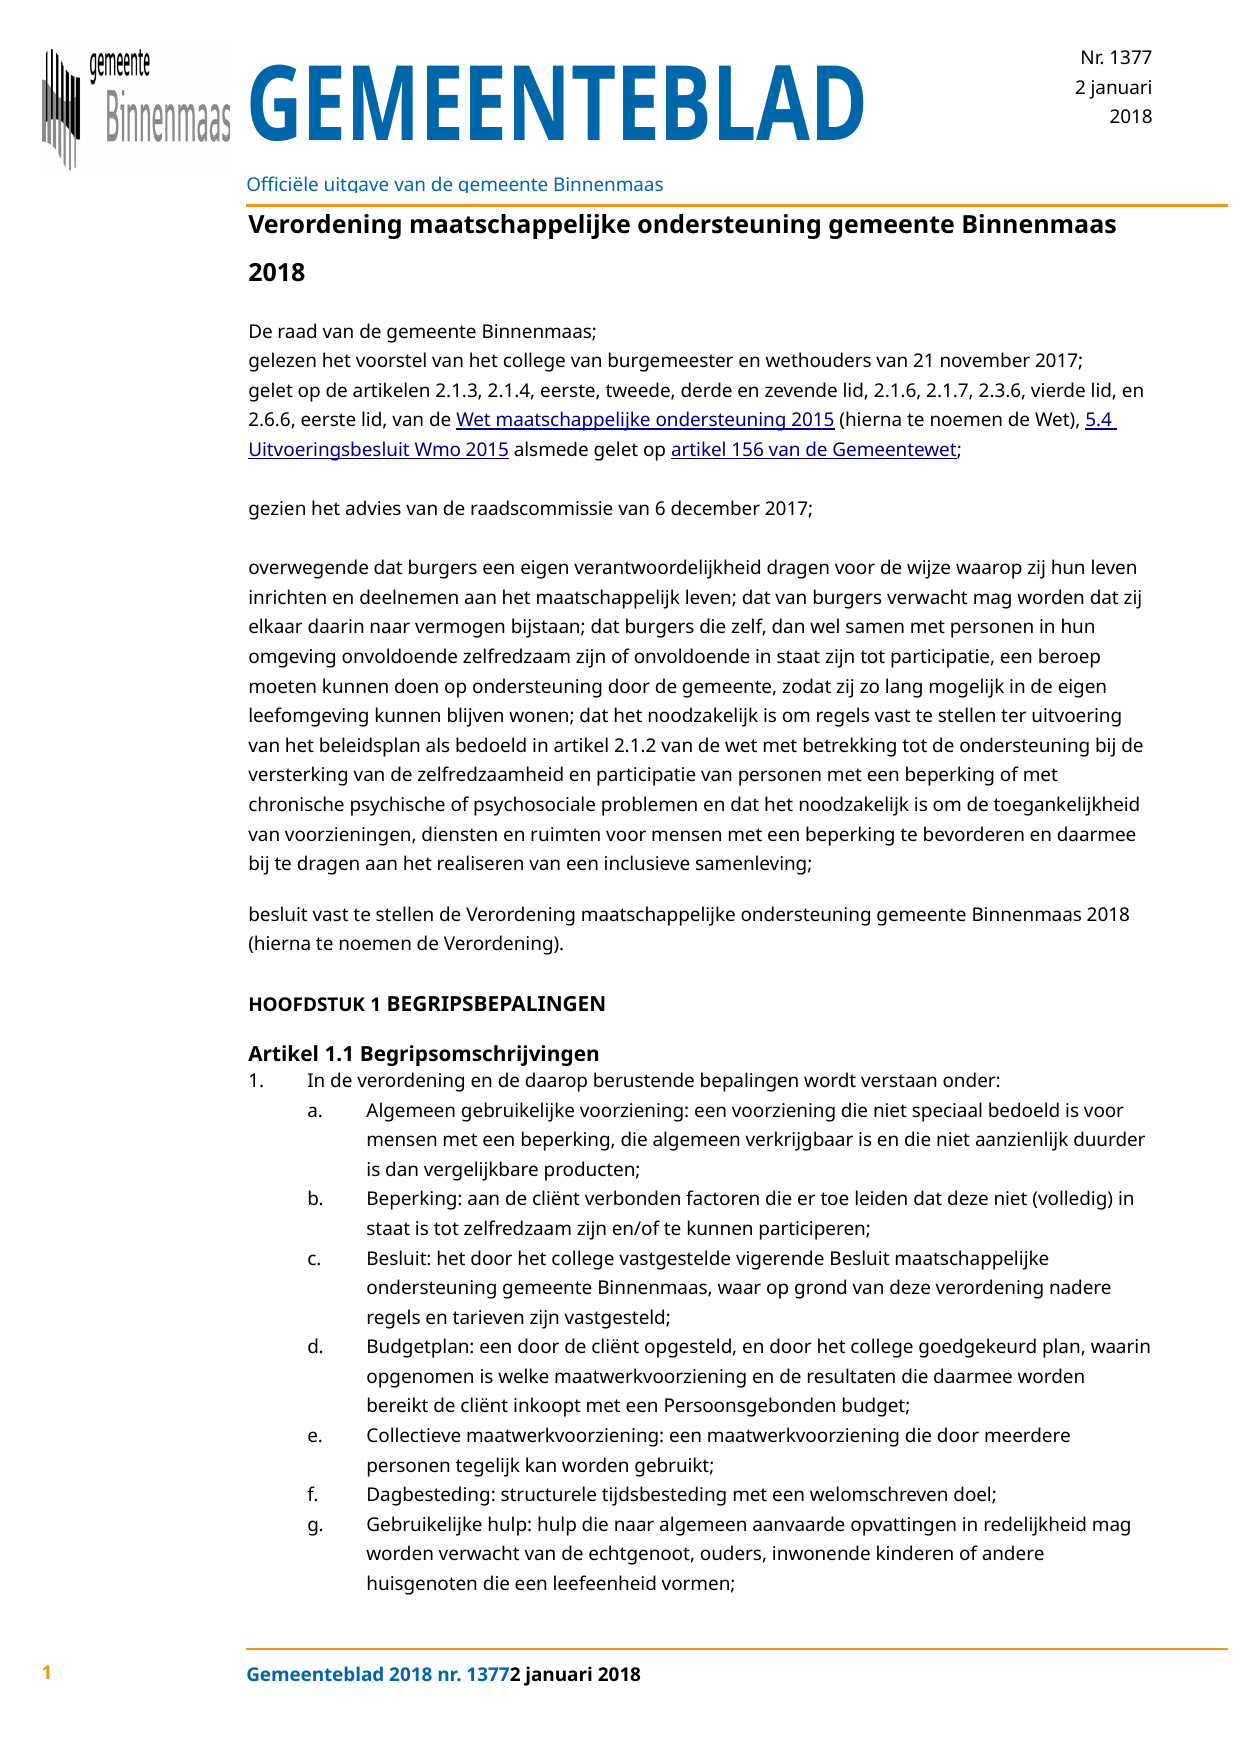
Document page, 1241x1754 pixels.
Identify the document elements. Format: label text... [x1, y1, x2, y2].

list Gebruikelijke hulp: hulp die naar algemeen aanvaarde opvattingen in redelijkheid mag worden verwacht van de echtgenoot, ouders, inwonende kinderen of andere huisgenoten die een leefeenheid vormen; [307, 1511, 1152, 1596]
text HOOFDSTUK 1 BEGRIPSBEPALINGEN [248, 989, 1152, 1018]
text besluit vast te stellen de Verordening maatschappelijke ondersteuning gemeente Binnenmaas 2018 (hierna te noemen de Verordening). [248, 901, 1152, 956]
text De raad van de gemeente Binnenmaas; [248, 318, 1152, 344]
text gelet op de artikelen 2.1.3, 2.1.4, eerste, tweede, derde en zevende lid, 2.1.6, 2.1.7, 2.3.6, vierde lid, en 2.6.6, eerste lid, van de Wet maatschappelijke ondersteuning 2015 (hierna te noemen de Wet), 5.4 Uitvoeringsbesluit Wmo 2015 alsmede gelet op artikel 156 van de Gemeentewet; [248, 377, 1152, 462]
list Besluit: het door het college vastgestelde vigerende Besluit maatschappelijke ondersteuning gemeente Binnenmaas, waar op grond van deze verordening nadere regels en tarieven zijn vastgesteld; [307, 1245, 1152, 1329]
list Collectieve maatwerkvoorziening: een maatwerkvoorziening die door meerdere personen tegelijk kan worden gebruikt; [307, 1422, 1152, 1477]
text gezien het advies van de raadscommissie van 6 december 2017; [248, 495, 1152, 521]
list Budgetplan: een door de cliënt opgesteld, en door het college goedgekeurd plan, waarin opgenomen is welke maatwerkvoorziening en de resultaten die daarmee worden bereikt de cliënt inkoopt met een Persoonsgebonden budget; [307, 1333, 1152, 1418]
list Beperking: aan de cliënt verbonden factoren die er toe leiden dat deze niet (volledig) in staat is tot zelfredzaam zijn en/of te kunnen participeren; [307, 1186, 1152, 1241]
list Dagbesteding: structurele tijdsbesteding met een welomschreven doel; [307, 1481, 1152, 1507]
text Artikel 1.1 Begripsomschrijvingen [248, 1039, 1152, 1067]
text Verordening maatschappelijke ondersteuning gemeente Binnenmaas 2018 [248, 207, 1152, 288]
text overwegende dat burgers een eigen verantwoordelijkheid dragen voor de wijze waarop zij hun leven inrichten en deelnemen aan het maatschappelijk leven; dat van burgers verwacht mag worden dat zij elkaar daarin naar vermogen bijstaan; dat burgers die zelf, dan wel samen met personen in hun omgeving onvoldoende zelfredzaam zijn of onvoldoende in staat zijn tot participatie, een beroep moeten kunnen doen op ondersteuning door de gemeente, zodat zij zo lang mogelijk in de eigen leefomgeving kunnen blijven wonen; dat het noodzakelijk is om regels vast te stellen ter uitvoering van het beleidsplan als bedoeld in artikel 2.1.2 van de wet met betrekking tot de ondersteuning bij de versterking van de zelfredzaamheid en participatie van personen met een beperking of met chronische psychische of psychosociale problemen en dat het noodzakelijk is om de toegankelijkheid van voorzieningen, diensten en ruimten voor mensen met een beperking te bevorderen en daarmee bij te dragen aan het realiseren van een inclusieve samenleving; [248, 554, 1152, 876]
text gelezen het voorstel van het college van burgemeester en wethouders van 21 november 2017; [248, 347, 1152, 373]
list In de verordening en de daarop berustende bepalingen wordt verstaan onder: [248, 1067, 1152, 1093]
list Algemeen gebruikelijke voorziening: een voorziening die niet speciaal bedoeld is voor mensen met een beperking, die algemeen verkrijgbaar is en die niet aanzienlijk duurder is dan vergelijkbare producten; [307, 1097, 1152, 1182]
picture [41, 47, 231, 172]
